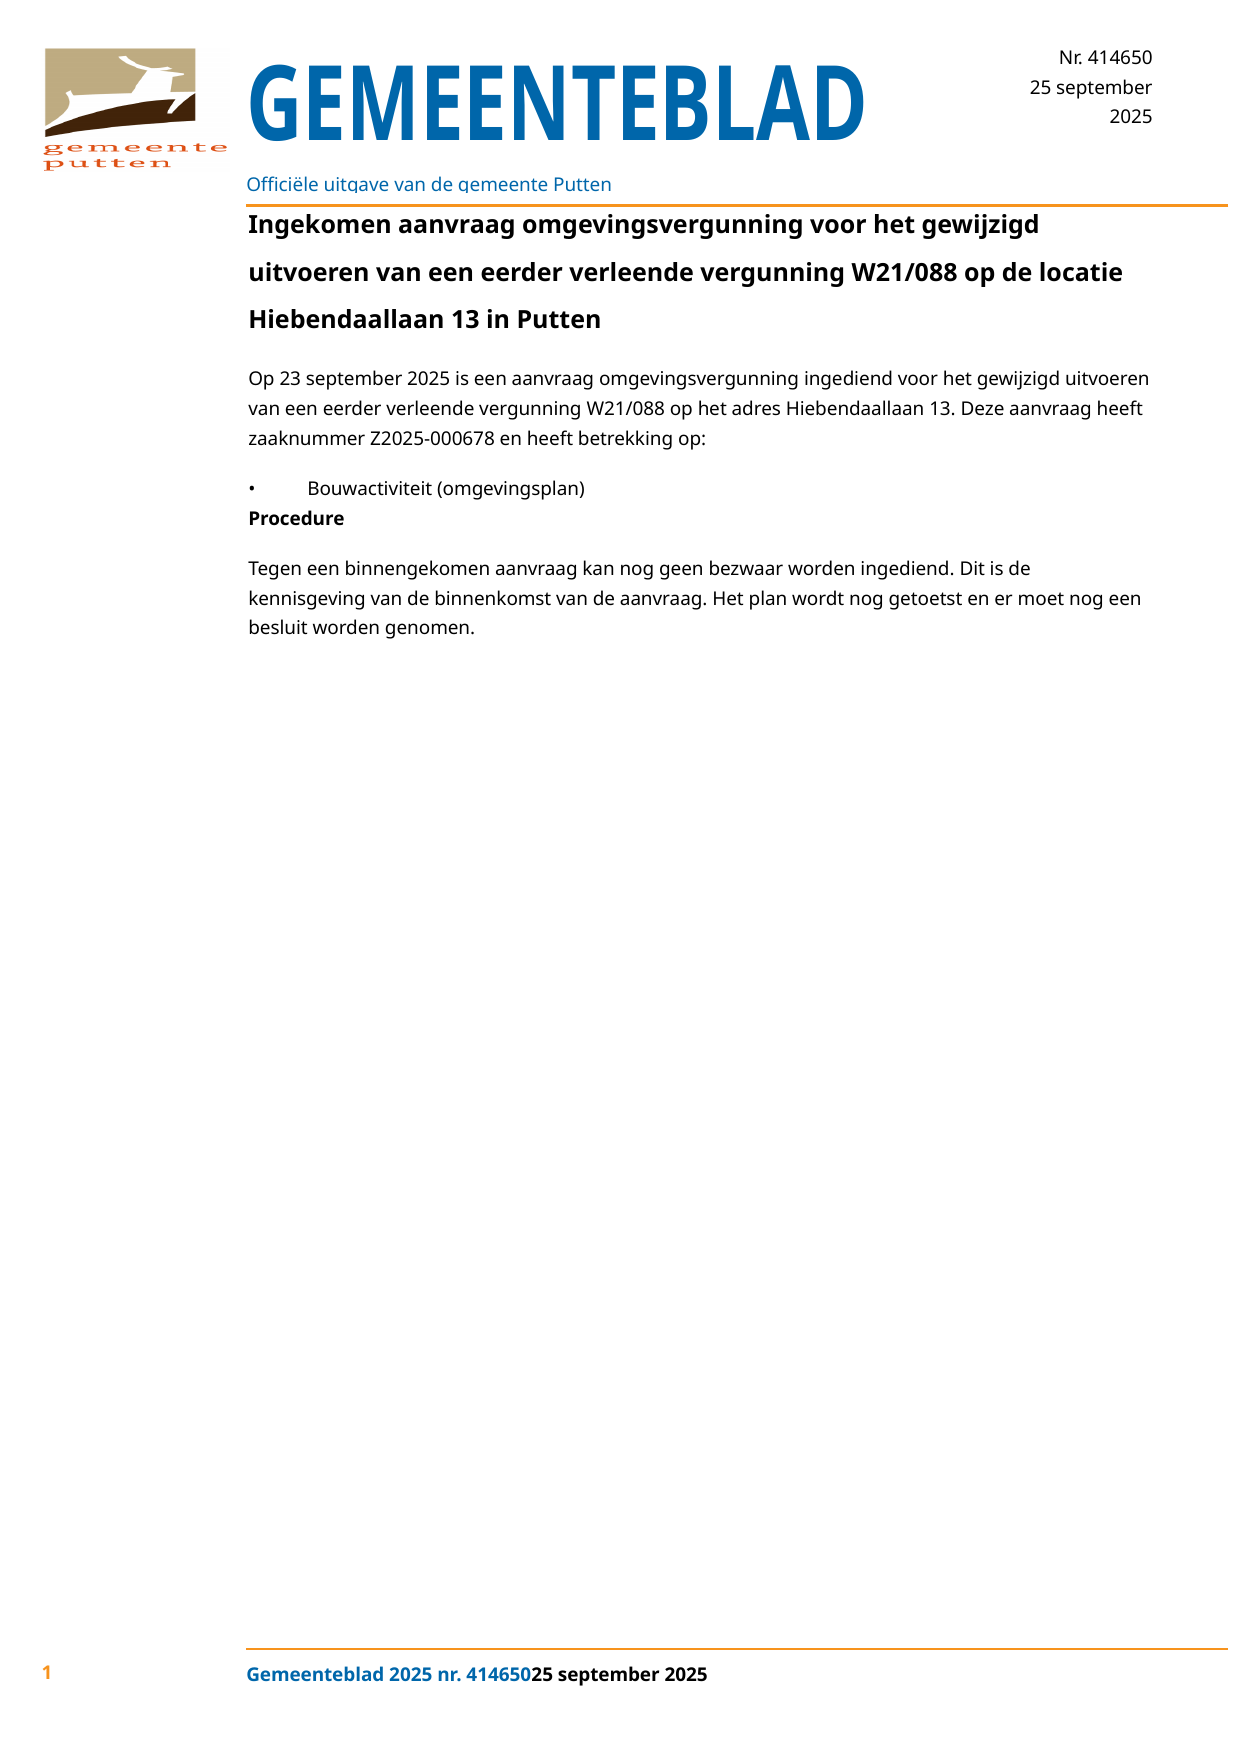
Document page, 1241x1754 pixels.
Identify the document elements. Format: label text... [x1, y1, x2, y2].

picture [41, 47, 231, 172]
text Op 23 september 2025 is een aanvraag omgevingsvergunning ingediend voor het gewijzigd uitvoeren van een eerder verleende vergunning W21/088 op het adres Hiebendaallaan 13. Deze aanvraag heeft zaaknummer Z2025-000678 en heeft betrekking op: [248, 366, 1152, 450]
text Ingekomen aanvraag omgevingsvergunning voor het gewijzigd uitvoeren van een eerder verleende vergunning W21/088 op de locatie Hiebendaallaan 13 in Putten [248, 207, 1152, 336]
text Tegen een binnengekomen aanvraag kan nog geen bezwaar worden ingediend. Dit is de kennisgeving van de binnenkomst van de aanvraag. Het plan wordt nog getoetst en er moet nog een besluit worden genomen. [248, 555, 1152, 640]
list Bouwactiviteit (omgevingsplan) [248, 475, 1152, 501]
text Procedure [248, 505, 1152, 530]
